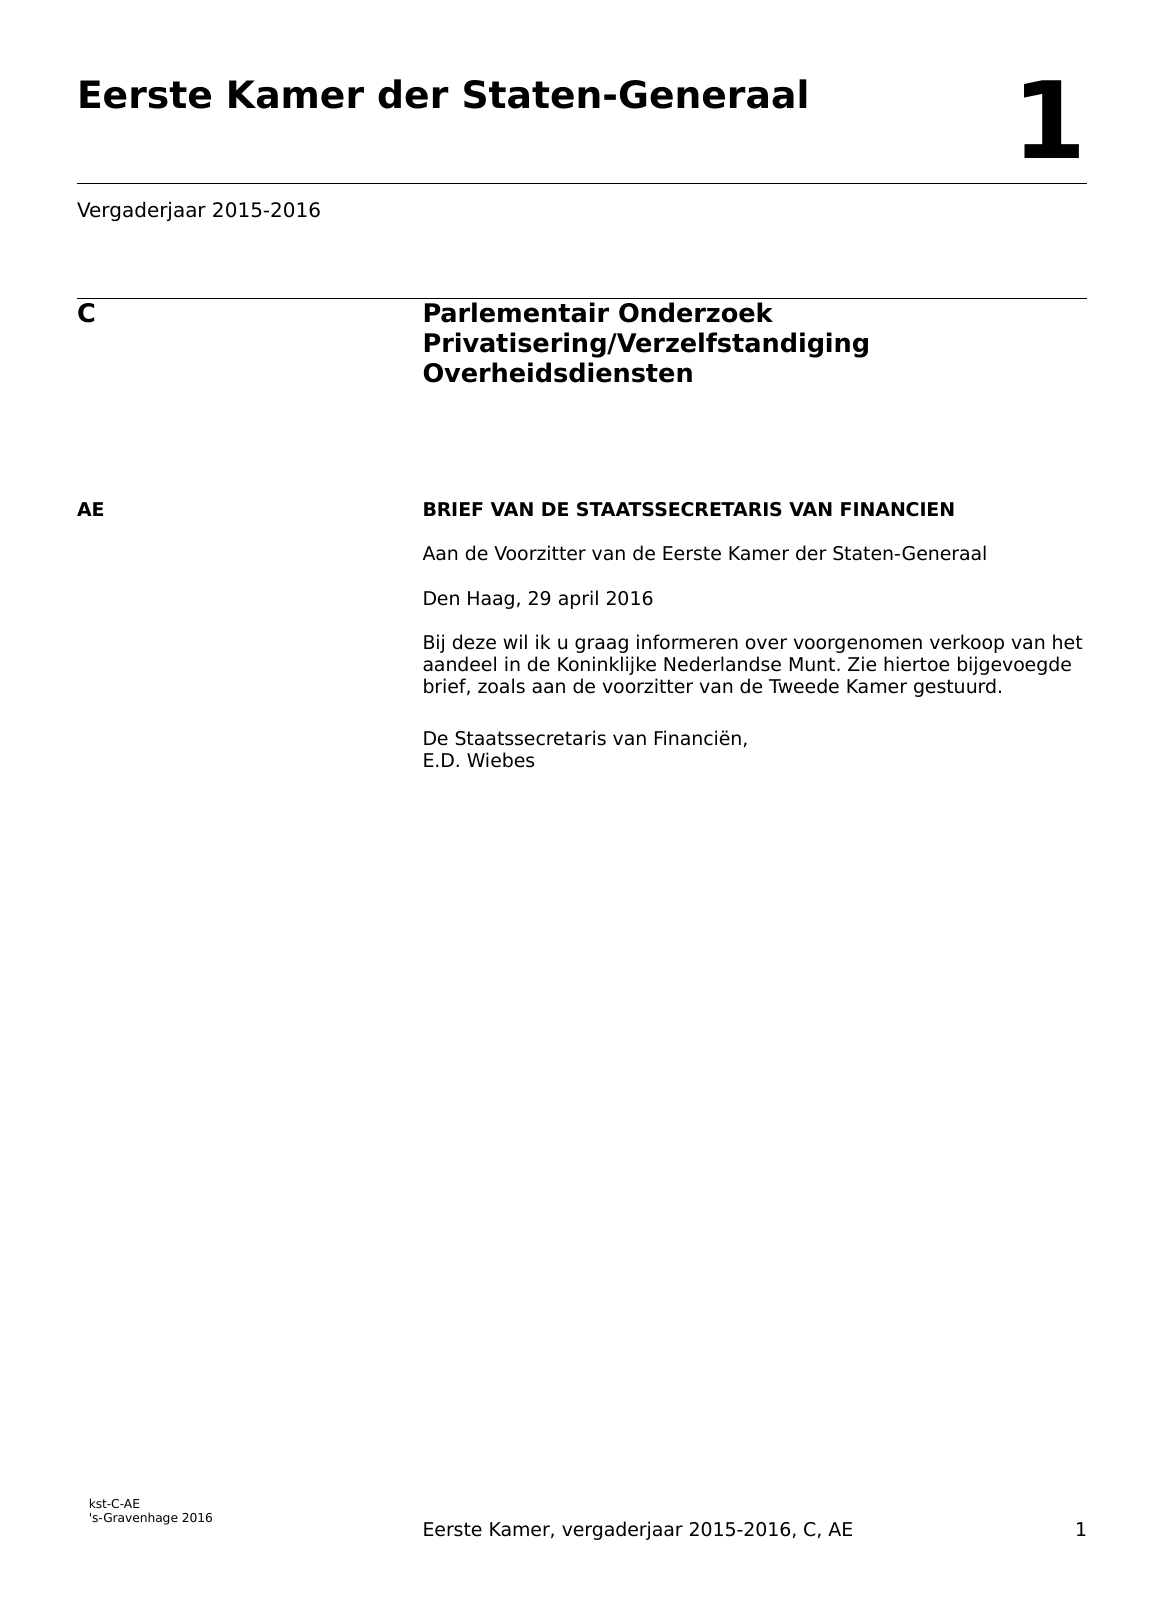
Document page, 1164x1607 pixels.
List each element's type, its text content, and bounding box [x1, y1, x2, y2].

text kst-C-AE [88, 1497, 323, 1511]
text De Staatssecretaris van Financiën, E.D. Wiebes [422, 727, 1087, 771]
table_header 1 [886, 59, 1087, 183]
text 's-Gravenhage 2016 [88, 1511, 323, 1525]
text Bij deze wil ik u graag informeren over voorgenomen verkoop van het aandeel in de Koninklijke Nederlandse Munt. Zie hiertoe bijgevoegde brief, zoals aan de voorzitter van de Tweede Kamer gestuurd. [422, 632, 1087, 697]
text Aan de Voorzitter van de Eerste Kamer der Staten-Generaal [422, 543, 1087, 565]
table_header Eerste Kamer der Staten-Generaal [77, 59, 886, 183]
table_cell Vergaderjaar 2015-2016 [77, 184, 1087, 298]
subtitle AE BRIEF VAN DE STAATSSECRETARIS VAN FINANCIEN [77, 499, 1087, 521]
subtitle C Parlementair Onderzoek Privatisering/Verzelfstandiging Overheidsdiensten [77, 299, 1087, 388]
text Den Haag, 29 april 2016 [422, 587, 1087, 609]
